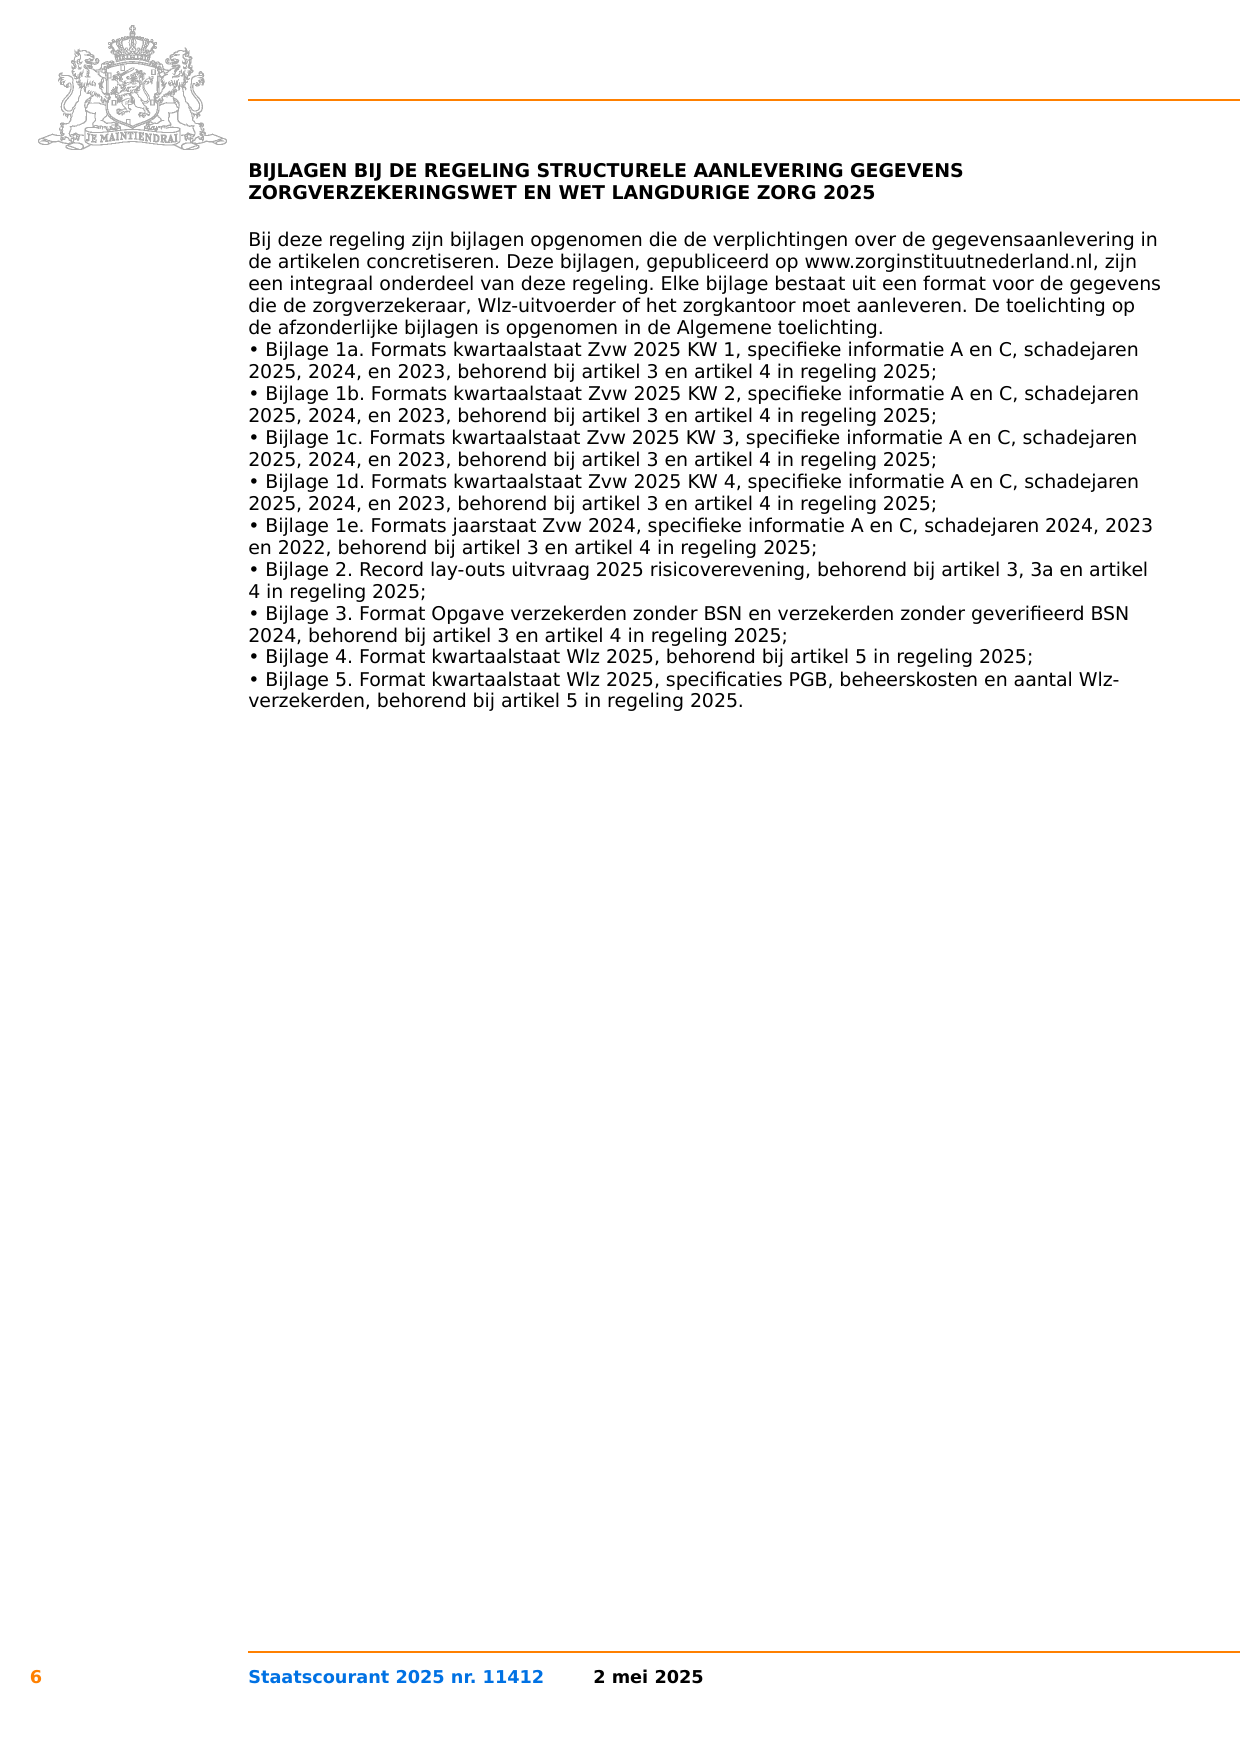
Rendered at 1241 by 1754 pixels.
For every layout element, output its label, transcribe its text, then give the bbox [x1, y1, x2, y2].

text • Bijlage 5. Format kwartaalstaat Wlz 2025, specificaties PGB, beheerskosten en aantal Wlz-verzekerden, behorend bij artikel 5 in regeling 2025. [248, 668, 1163, 712]
picture [38, 25, 227, 150]
text • Bijlage 3. Format Opgave verzekerden zonder BSN en verzekerden zonder geverifieerd BSN 2024, behorend bij artikel 3 en artikel 4 in regeling 2025; [248, 602, 1163, 646]
text • Bijlage 1d. Formats kwartaalstaat Zvw 2025 KW 4, specifieke informatie A en C, schadejaren 2025, 2024, en 2023, behorend bij artikel 3 en artikel 4 in regeling 2025; [248, 471, 1163, 514]
text Bij deze regeling zijn bijlagen opgenomen die de verplichtingen over de gegevensaanlevering in de artikelen concretiseren. Deze bijlagen, gepubliceerd op www.zorginstituutnederland.nl, zijn een integraal onderdeel van deze regeling. Elke bijlage bestaat uit een format voor de gegevens die de zorgverzekeraar, Wlz-uitvoerder of het zorgkantoor moet aanleveren. De toelichting op de afzonderlijke bijlagen is opgenomen in de Algemene toelichting. [248, 229, 1163, 339]
text • Bijlage 1c. Formats kwartaalstaat Zvw 2025 KW 3, specifieke informatie A en C, schadejaren 2025, 2024, en 2023, behorend bij artikel 3 en artikel 4 in regeling 2025; [248, 427, 1163, 471]
text • Bijlage 4. Format kwartaalstaat Wlz 2025, behorend bij artikel 5 in regeling 2025; [248, 646, 1163, 668]
text • Bijlage 2. Record lay-outs uitvraag 2025 risicoverevening, behorend bij artikel 3, 3a en artikel 4 in regeling 2025; [248, 558, 1163, 602]
text • Bijlage 1a. Formats kwartaalstaat Zvw 2025 KW 1, specifieke informatie A en C, schadejaren 2025, 2024, en 2023, behorend bij artikel 3 en artikel 4 in regeling 2025; [248, 339, 1163, 383]
text • Bijlage 1e. Formats jaarstaat Zvw 2024, specifieke informatie A en C, schadejaren 2024, 2023 en 2022, behorend bij artikel 3 en artikel 4 in regeling 2025; [248, 514, 1163, 558]
subtitle BIJLAGEN BIJ DE REGELING STRUCTURELE AANLEVERING GEGEVENS ZORGVERZEKERINGSWET EN WET LANGDURIGE ZORG 2025 [248, 160, 1163, 204]
text • Bijlage 1b. Formats kwartaalstaat Zvw 2025 KW 2, specifieke informatie A en C, schadejaren 2025, 2024, en 2023, behorend bij artikel 3 en artikel 4 in regeling 2025; [248, 383, 1163, 427]
